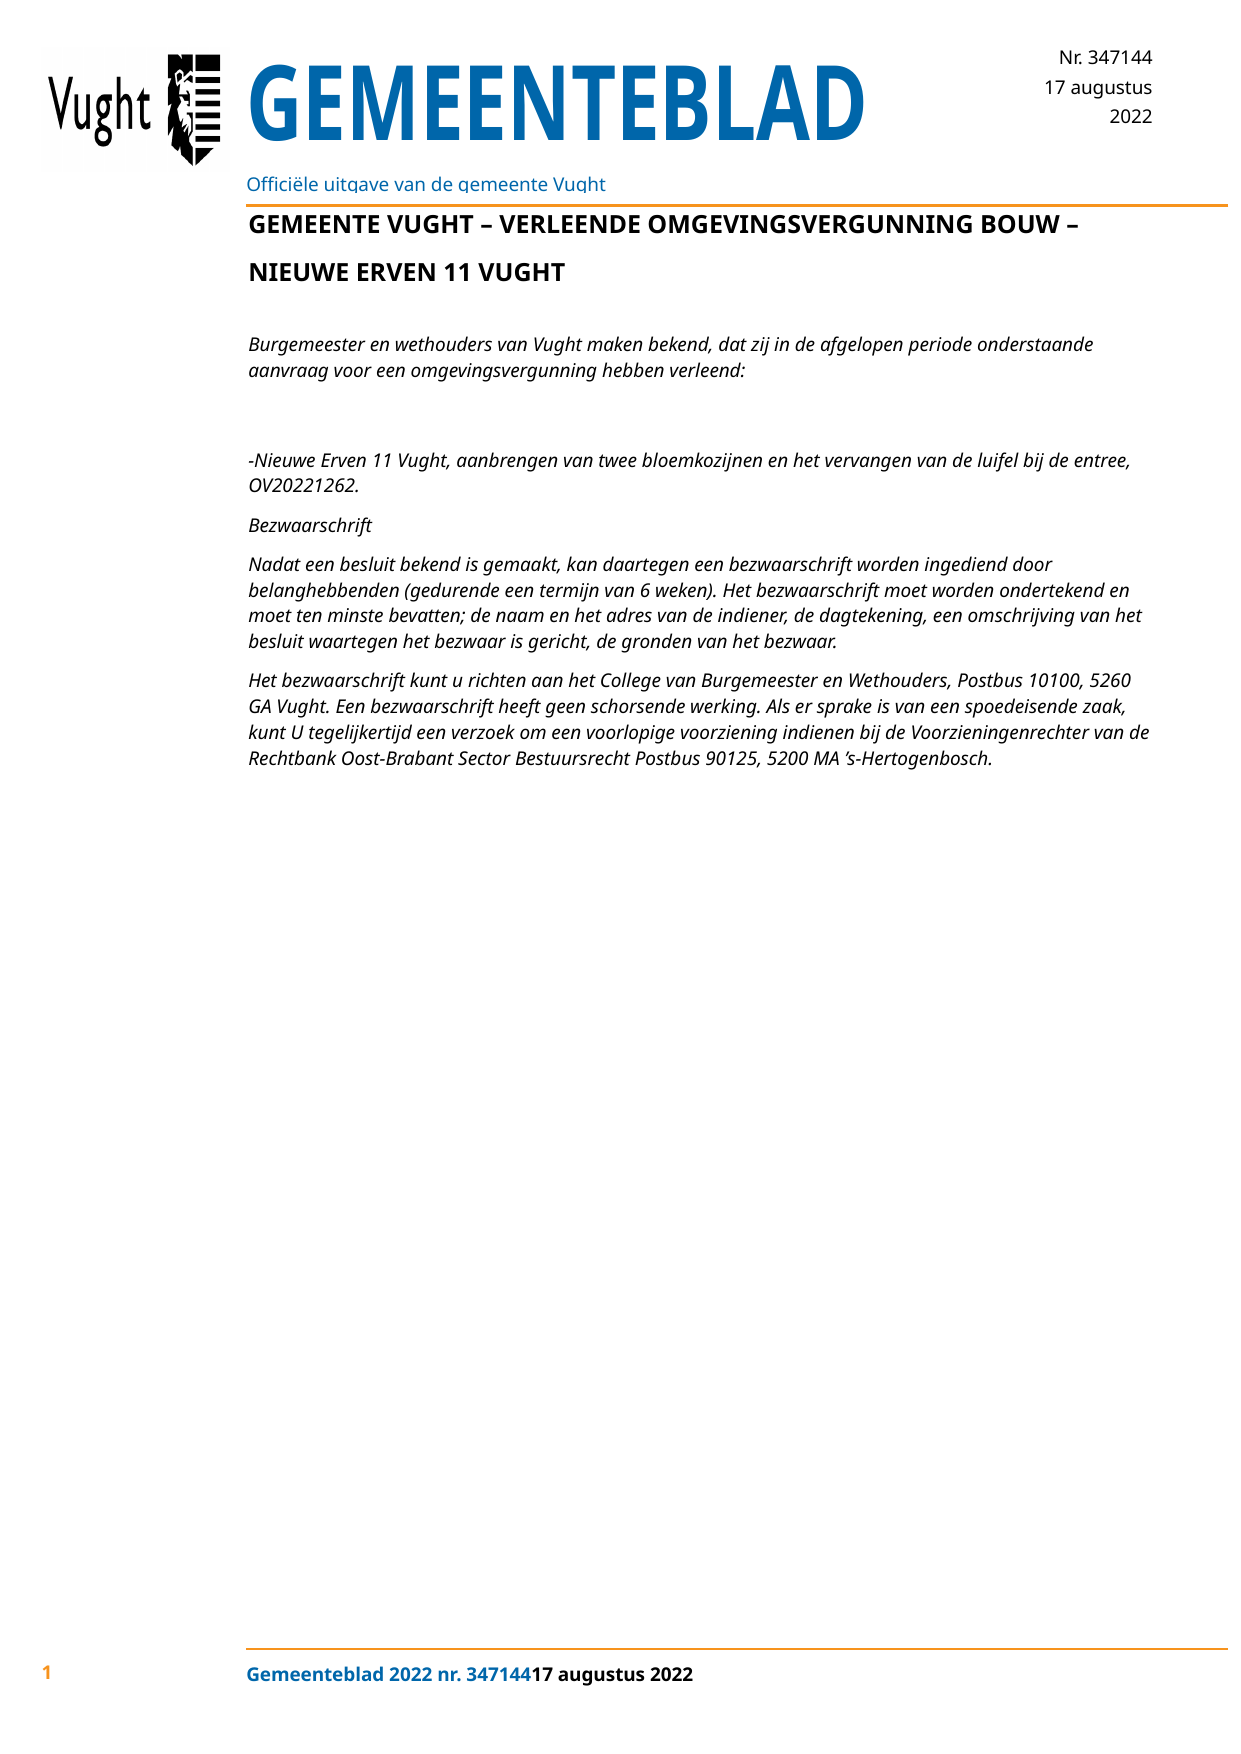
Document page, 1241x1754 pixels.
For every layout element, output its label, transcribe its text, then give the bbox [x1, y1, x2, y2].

text GEMEENTE VUGHT – VERLEENDE OMGEVINGSVERGUNNING BOUW – NIEUWE ERVEN 11 VUGHT [248, 207, 1152, 288]
text Het bezwaarschrift kunt u richten aan het College van Burgemeester en Wethouders, Postbus 10100, 5260 GA Vught. Een bezwaarschrift heeft geen schorsende werking. Als er sprake is van een spoedeisende zaak, kunt U tegelijkertijd een verzoek om een voorlopige voorziening indienen bij de Voorzieningenrechter van de Rechtbank Oost-Brabant Sector Bestuursrecht Postbus 90125, 5200 MA ’s-Hertogenbosch. [248, 668, 1152, 771]
text Burgemeester en wethouders van Vught maken bekend, dat zij in de afgelopen periode onderstaande aanvraag voor een omgevingsvergunning hebben verleend: [248, 331, 1152, 383]
text Bezwaarschrift [248, 512, 1152, 538]
text -Nieuwe Erven 11 Vught, aanbrengen van twee bloemkozijnen en het vervangen van de luifel bij de entree, OV20221262. [248, 447, 1152, 498]
text Nadat een besluit bekend is gemaakt, kan daartegen een bezwaarschrift worden ingediend door belanghebbenden (gedurende een termijn van 6 weken). Het bezwaarschrift moet worden ondertekend en moet ten minste bevatten; de naam en het adres van de indiener, de dagtekening, een omschrijving van het besluit waartegen het bezwaar is gericht, de gronden van het bezwaar. [248, 551, 1152, 654]
picture [41, 47, 231, 172]
